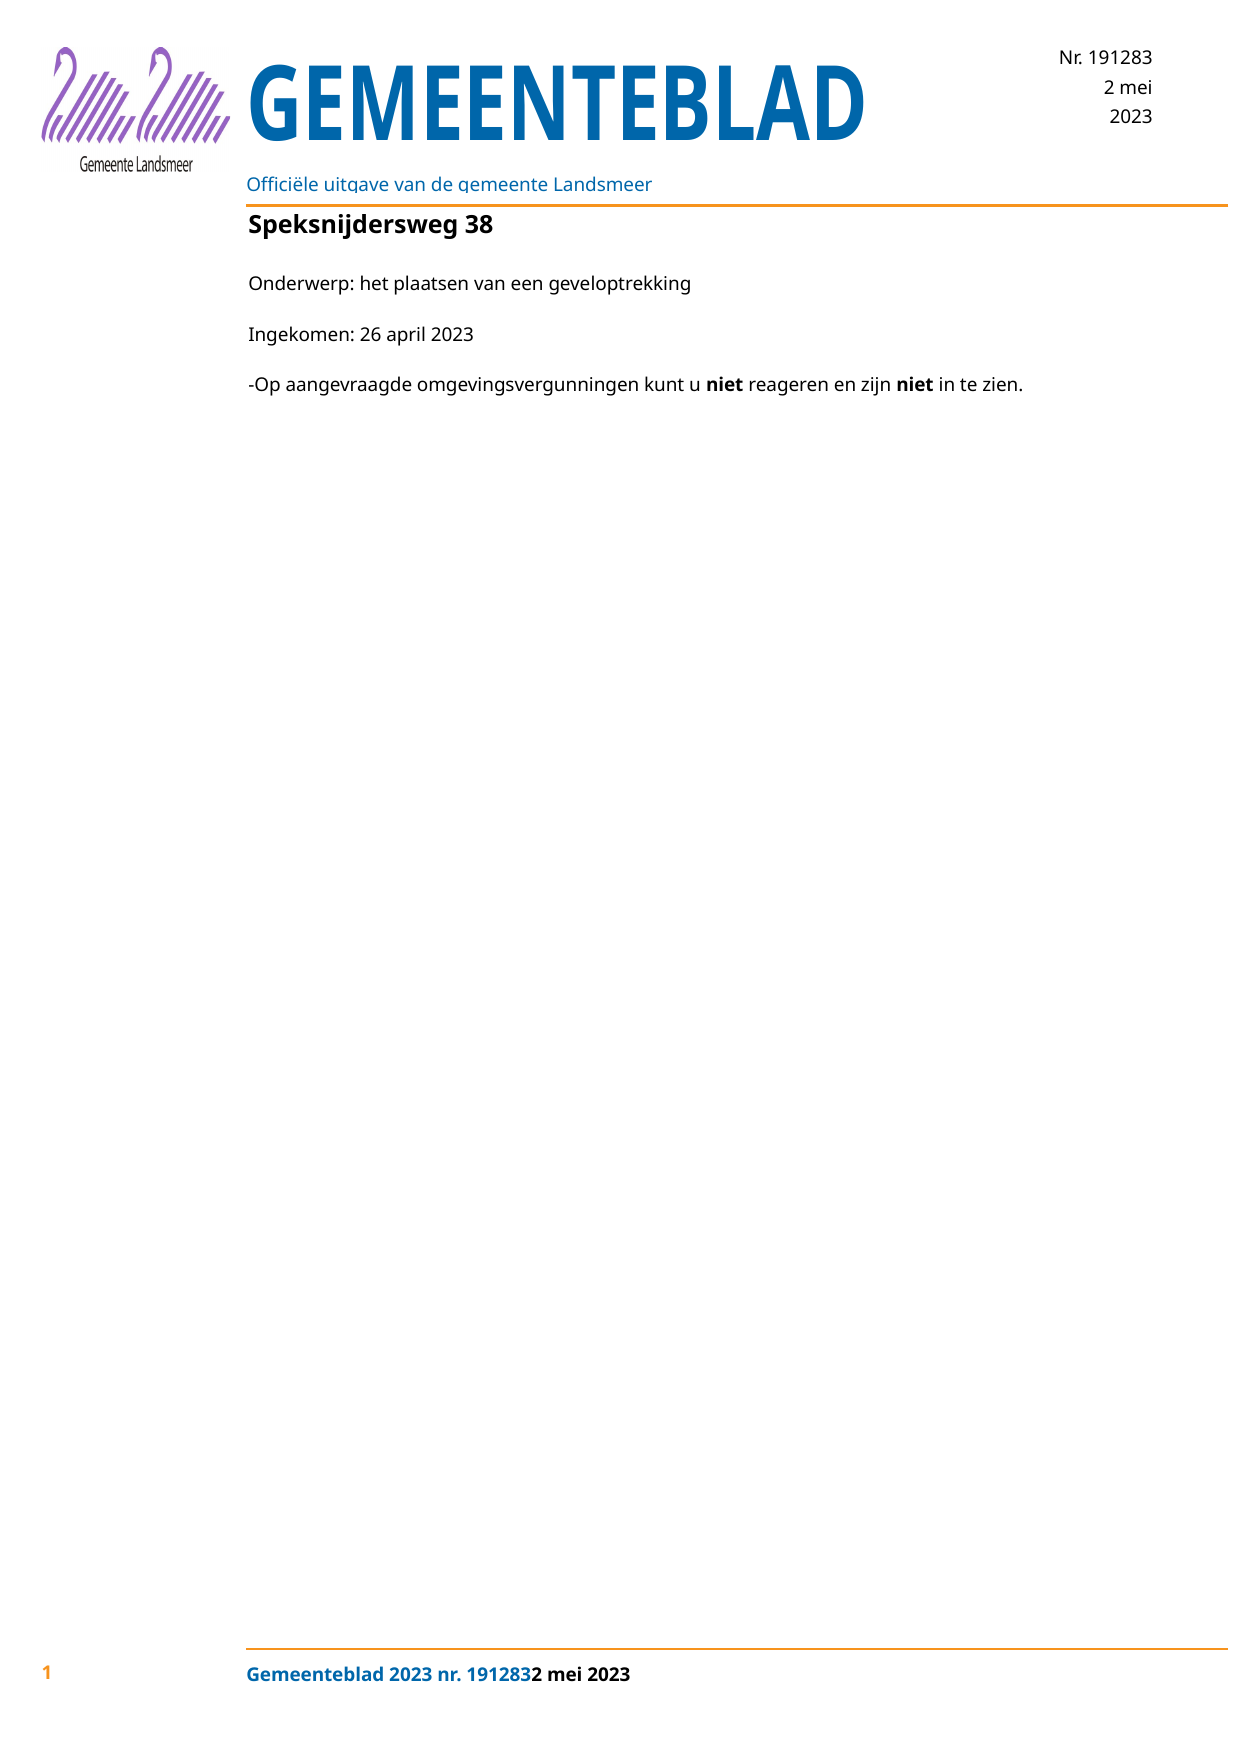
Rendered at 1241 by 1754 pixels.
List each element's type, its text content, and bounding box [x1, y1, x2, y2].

text Ingekomen: 26 april 2023 [248, 321, 1152, 346]
picture [41, 47, 231, 172]
text Onderwerp: het plaatsen van een geveloptrekking [248, 270, 1152, 296]
text Speksnijdersweg 38 [248, 207, 1152, 241]
text -Op aangevraagde omgevingsvergunningen kunt u niet reageren en zijn niet in te zien. [248, 371, 1152, 397]
